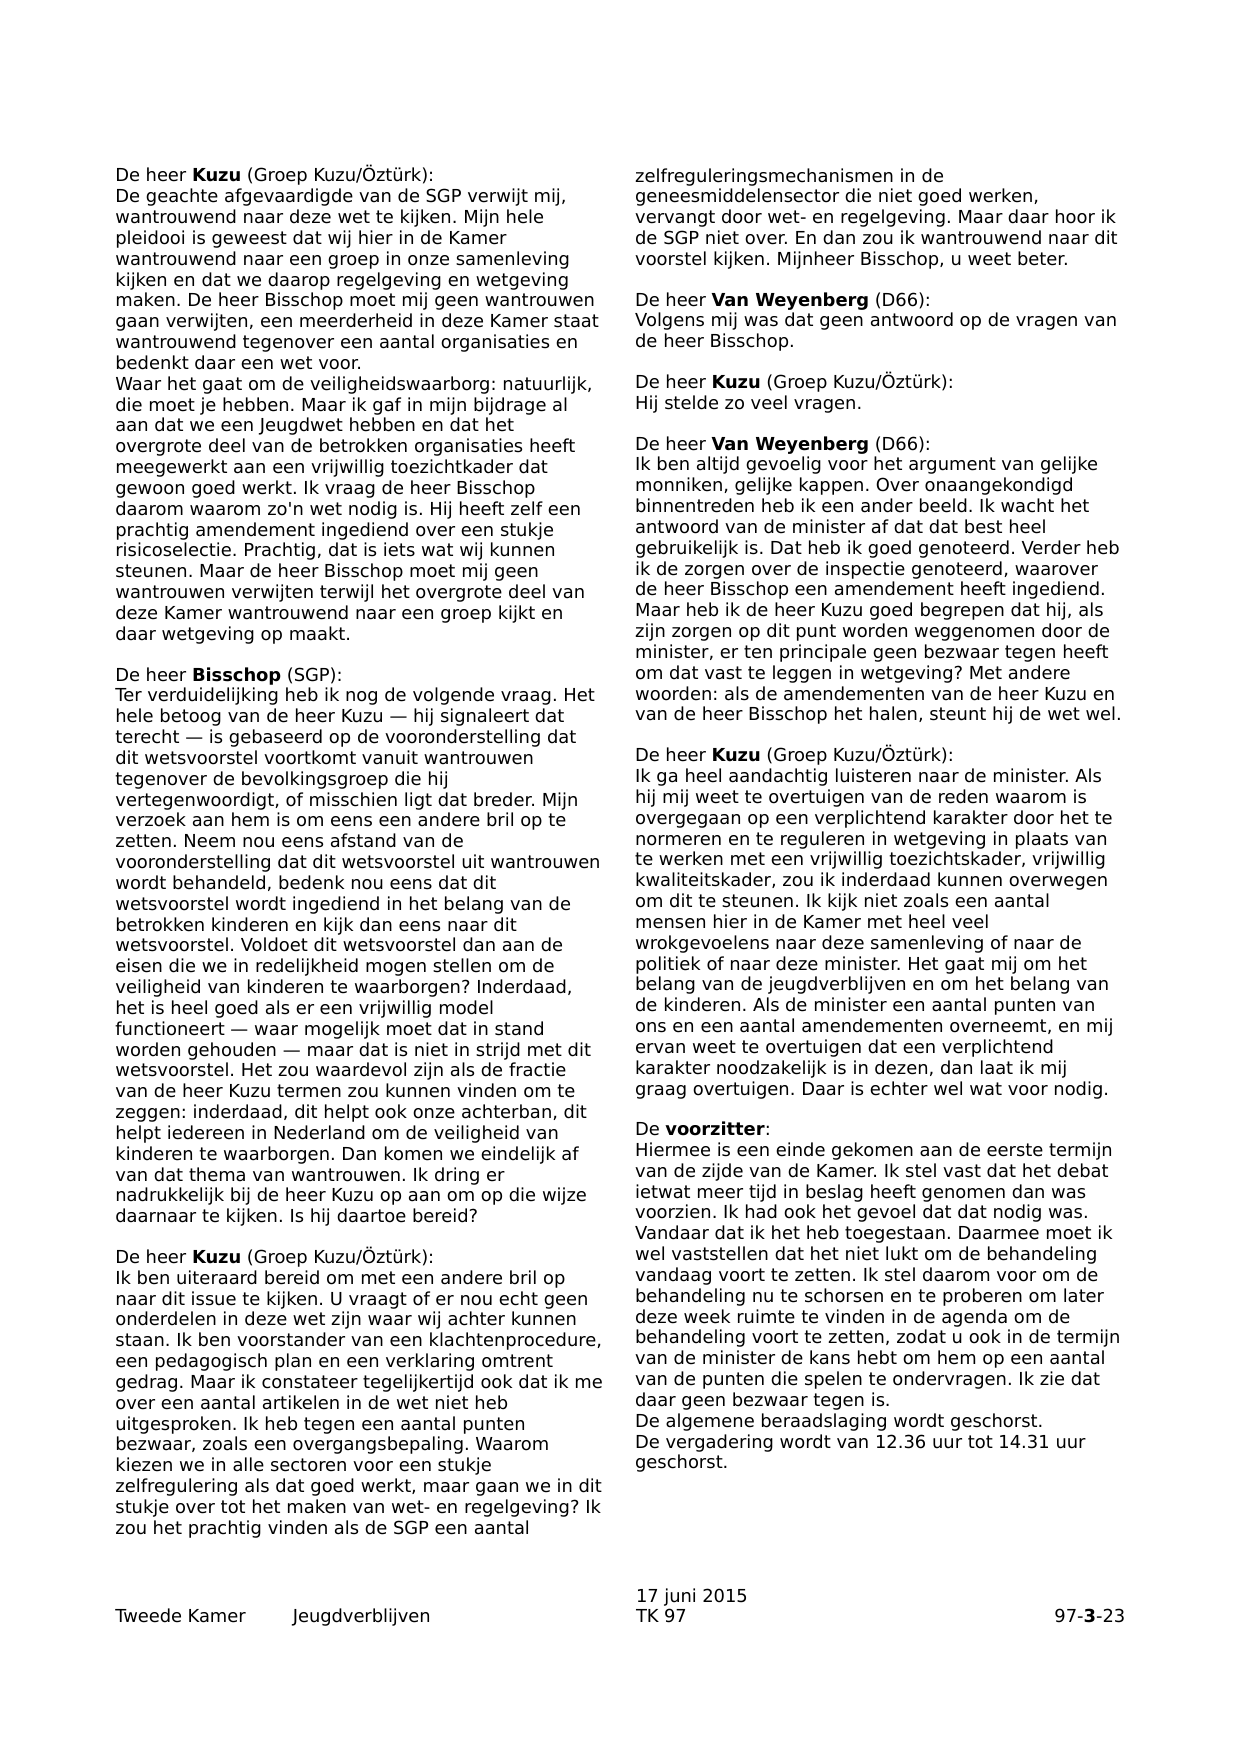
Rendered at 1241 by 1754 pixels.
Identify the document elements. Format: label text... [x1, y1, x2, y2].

text De algemene beraadslaging wordt geschorst. [635, 1411, 1125, 1431]
text Ik ben uiteraard bereid om met een andere bril op naar dit issue te kijken. U vraagt of er nou echt geen onderdelen in deze wet zijn waar wij achter kunnen staan. Ik ben voorstander van een klachtenprocedure, een pedagogisch plan en een verklaring omtrent gedrag. Maar ik constateer tegelijkertijd ook dat ik me over een aantal artikelen in de wet niet heb uitgesproken. Ik heb tegen een aantal punten bezwaar, zoals een overgangsbepaling. Waarom kiezen we in alle sectoren voor een stukje zelfregulering als dat goed werkt, maar gaan we in dit stukje over tot het maken van wet- en regelgeving? Ik zou het prachtig vinden als de SGP een aantal [115, 1267, 605, 1538]
text Ter verduidelijking heb ik nog de volgende vraag. Het hele betoog van de heer Kuzu — hij signaleert dat terecht — is gebaseerd op de vooronderstelling dat dit wetsvoorstel voortkomt vanuit wantrouwen tegenover de bevolkingsgroep die hij vertegenwoordigt, of misschien ligt dat breder. Mijn verzoek aan hem is om eens een andere bril op te zetten. Neem nou eens afstand van de vooronderstelling dat dit wetsvoorstel uit wantrouwen wordt behandeld, bedenk nou eens dat dit wetsvoorstel wordt ingediend in het belang van de betrokken kinderen en kijk dan eens naar dit wetsvoorstel. Voldoet dit wetsvoorstel dan aan de eisen die we in redelijkheid mogen stellen om de veiligheid van kinderen te waarborgen? Inderdaad, het is heel goed als er een vrijwillig model functioneert — waar mogelijk moet dat in stand worden gehouden — maar dat is niet in strijd met dit wetsvoorstel. Het zou waardevol zijn als de fractie van de heer Kuzu termen zou kunnen vinden om te zeggen: inderdaad, dit helpt ook onze achterban, dit helpt iedereen in Nederland om de veiligheid van kinderen te waarborgen. Dan komen we eindelijk af van dat thema van wantrouwen. Ik dring er nadrukkelijk bij de heer Kuzu op aan om op die wijze daarnaar te kijken. Is hij daartoe bereid? [115, 685, 605, 1227]
text De heer Van Weyenberg (D66): [635, 289, 1125, 310]
text zelfreguleringsmechanismen in de geneesmiddelensector die niet goed werken, vervangt door wet- en regelgeving. Maar daar hoor ik de SGP niet over. En dan zou ik wantrouwend naar dit voorstel kijken. Mijnheer Bisschop, u weet beter. [635, 165, 1125, 269]
text De voorzitter: [635, 1119, 1125, 1140]
text Volgens mij was dat geen antwoord op de vragen van de heer Bisschop. [635, 310, 1125, 352]
text De heer Van Weyenberg (D66): [635, 433, 1125, 454]
text Ik ga heel aandachtig luisteren naar de minister. Als hij mij weet te overtuigen van de reden waarom is overgegaan op een verplichtend karakter door het te normeren en te reguleren in wetgeving in plaats van te werken met een vrijwillig toezichtskader, vrijwillig kwaliteitskader, zou ik inderdaad kunnen overwegen om dit te steunen. Ik kijk niet zoals een aantal mensen hier in de Kamer met heel veel wrokgevoelens naar deze samenleving of naar de politiek of naar deze minister. Het gaat mij om het belang van de jeugdverblijven en om het belang van de kinderen. Als de minister een aantal punten van ons en een aantal amendementen overneemt, en mij ervan weet te overtuigen dat een verplichtend karakter noodzakelijk is in dezen, dan laat ik mij graag overtuigen. Daar is echter wel wat voor nodig. [635, 766, 1125, 1099]
text De heer Kuzu (Groep Kuzu/Öztürk): [115, 1247, 605, 1267]
text De heer Kuzu (Groep Kuzu/Öztürk): [635, 372, 1125, 393]
text Hiermee is een einde gekomen aan de eerste termijn van de zijde van de Kamer. Ik stel vast dat het debat ietwat meer tijd in beslag heeft genomen dan was voorzien. Ik had ook het gevoel dat dat nodig was. Vandaar dat ik het heb toegestaan. Daarmee moet ik wel vaststellen dat het niet lukt om de behandeling vandaag voort te zetten. Ik stel daarom voor om de behandeling nu te schorsen en te proberen om later deze week ruimte te vinden in de agenda om de behandeling voort te zetten, zodat u ook in de termijn van de minister de kans hebt om hem op een aantal van de punten die spelen te ondervragen. Ik zie dat daar geen bezwaar tegen is. [635, 1140, 1125, 1411]
text Ik ben altijd gevoelig voor het argument van gelijke monniken, gelijke kappen. Over onaangekondigd binnentreden heb ik een ander beeld. Ik wacht het antwoord van de minister af dat dat best heel gebruikelijk is. Dat heb ik goed genoteerd. Verder heb ik de zorgen over de inspectie genoteerd, waarover de heer Bisschop een amendement heeft ingediend. Maar heb ik de heer Kuzu goed begrepen dat hij, als zijn zorgen op dit punt worden weggenomen door de minister, er ten principale geen bezwaar tegen heeft om dat vast te leggen in wetgeving? Met andere woorden: als de amendementen van de heer Kuzu en van de heer Bisschop het halen, steunt hij de wet wel. [635, 454, 1125, 725]
text De geachte afgevaardigde van de SGP verwijt mij, wantrouwend naar deze wet te kijken. Mijn hele pleidooi is geweest dat wij hier in de Kamer wantrouwend naar een groep in onze samenleving kijken en dat we daarop regelgeving en wetgeving maken. De heer Bisschop moet mij geen wantrouwen gaan verwijten, een meerderheid in deze Kamer staat wantrouwend tegenover een aantal organisaties en bedenkt daar een wet voor. [115, 186, 605, 373]
text De vergadering wordt van 12.36 uur tot 14.31 uur geschorst. [635, 1431, 1125, 1473]
text De heer Bisschop (SGP): [115, 664, 605, 685]
text De heer Kuzu (Groep Kuzu/Öztürk): [635, 745, 1125, 766]
text Hij stelde zo veel vragen. [635, 393, 1125, 413]
text De heer Kuzu (Groep Kuzu/Öztürk): [115, 165, 605, 186]
text Waar het gaat om de veiligheidswaarborg: natuurlijk, die moet je hebben. Maar ik gaf in mijn bijdrage al aan dat we een Jeugdwet hebben en dat het overgrote deel van de betrokken organisaties heeft meegewerkt aan een vrijwillig toezichtkader dat gewoon goed werkt. Ik vraag de heer Bisschop daarom waarom zo'n wet nodig is. Hij heeft zelf een prachtig amendement ingediend over een stukje risicoselectie. Prachtig, dat is iets wat wij kunnen steunen. Maar de heer Bisschop moet mij geen wantrouwen verwijten terwijl het overgrote deel van deze Kamer wantrouwend naar een groep kijkt en daar wetgeving op maakt. [115, 373, 605, 644]
